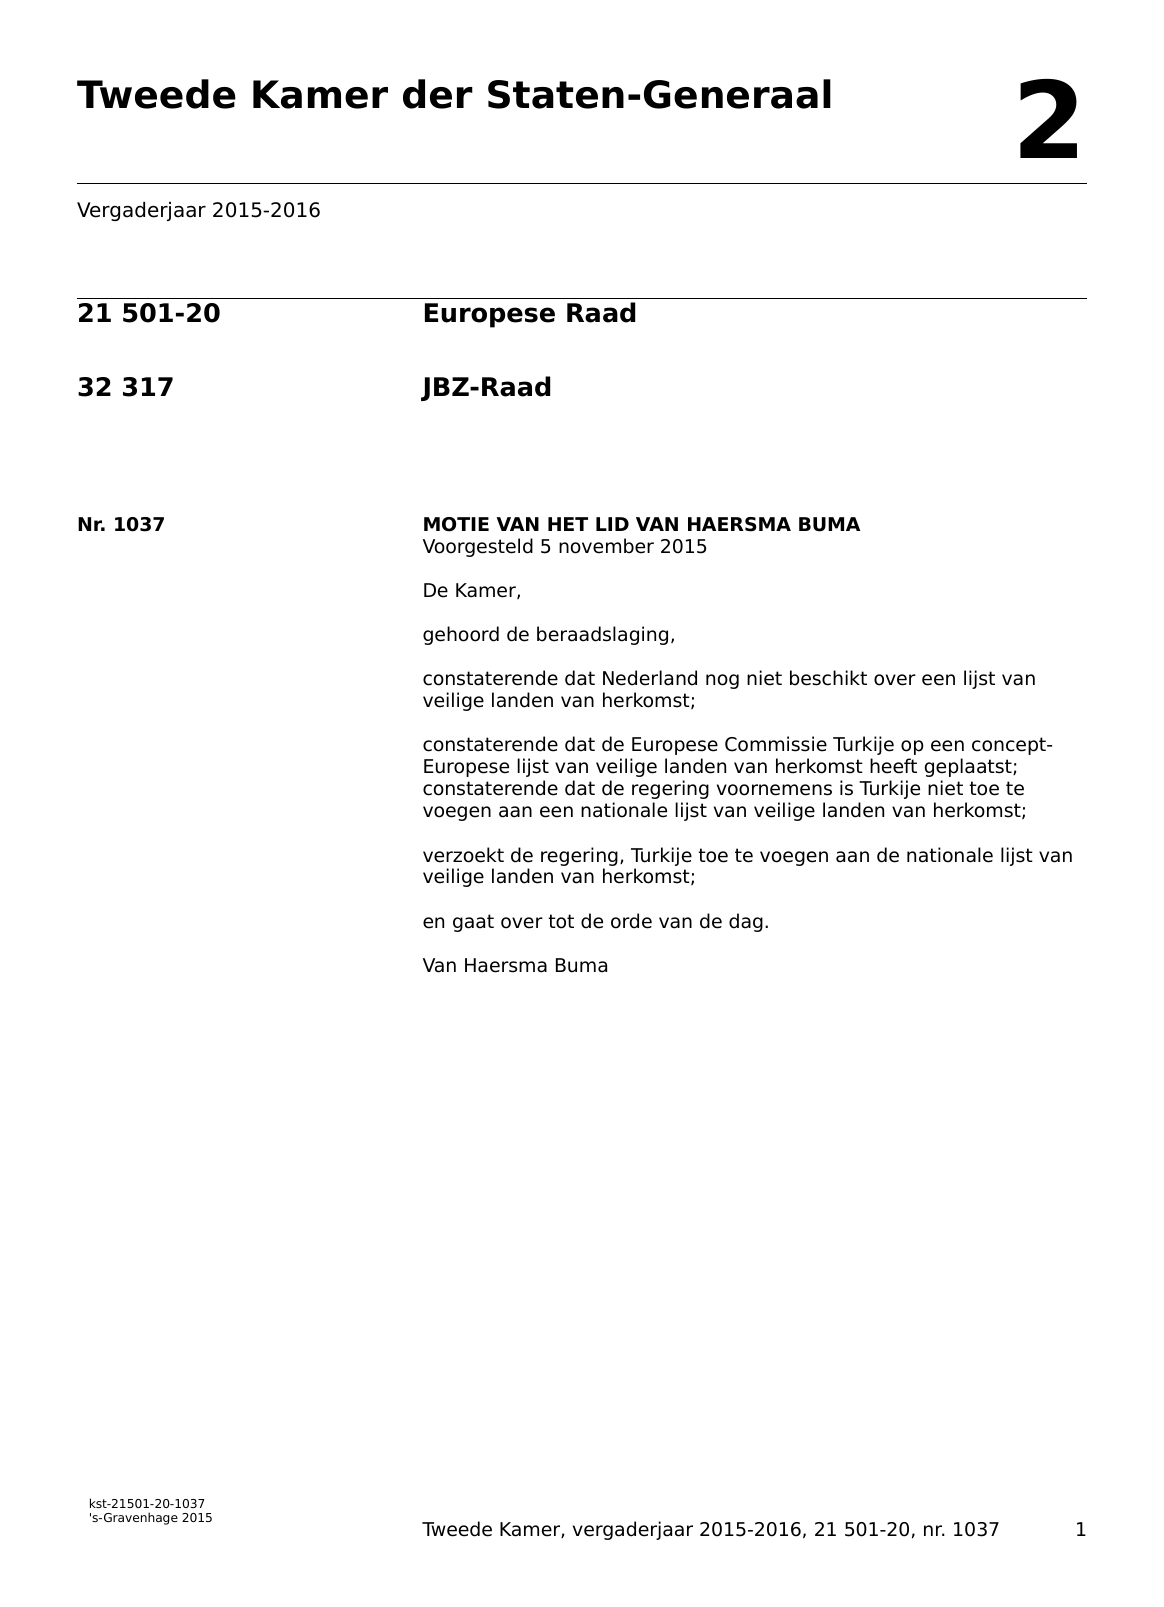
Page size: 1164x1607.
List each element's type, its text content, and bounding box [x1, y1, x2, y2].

table_cell Vergaderjaar 2015-2016 [77, 184, 1087, 298]
text De Kamer, [422, 580, 1087, 602]
text Van Haersma Buma [422, 955, 1087, 977]
subtitle 21 501-20 Europese Raad [77, 299, 1087, 329]
text kst-21501-20-1037 [88, 1497, 323, 1511]
table_header 2 [886, 59, 1087, 183]
text constaterende dat de Europese Commissie Turkije op een concept-Europese lijst van veilige landen van herkomst heeft geplaatst; [422, 734, 1087, 778]
text Voorgesteld 5 november 2015 [422, 536, 1087, 558]
subtitle Nr. 1037 MOTIE VAN HET LID VAN HAERSMA BUMA [77, 514, 1087, 536]
text constaterende dat Nederland nog niet beschikt over een lijst van veilige landen van herkomst; [422, 668, 1087, 712]
text constaterende dat de regering voornemens is Turkije niet toe te voegen aan een nationale lijst van veilige landen van herkomst; [422, 778, 1087, 822]
table_header Tweede Kamer der Staten-Generaal [77, 59, 886, 183]
text gehoord de beraadslaging, [422, 624, 1087, 646]
text verzoekt de regering, Turkije toe te voegen aan de nationale lijst van veilige landen van herkomst; [422, 844, 1087, 888]
text en gaat over tot de orde van de dag. [422, 911, 1087, 933]
subtitle 32 317 JBZ-Raad [77, 373, 1087, 403]
text 's-Gravenhage 2015 [88, 1511, 323, 1525]
